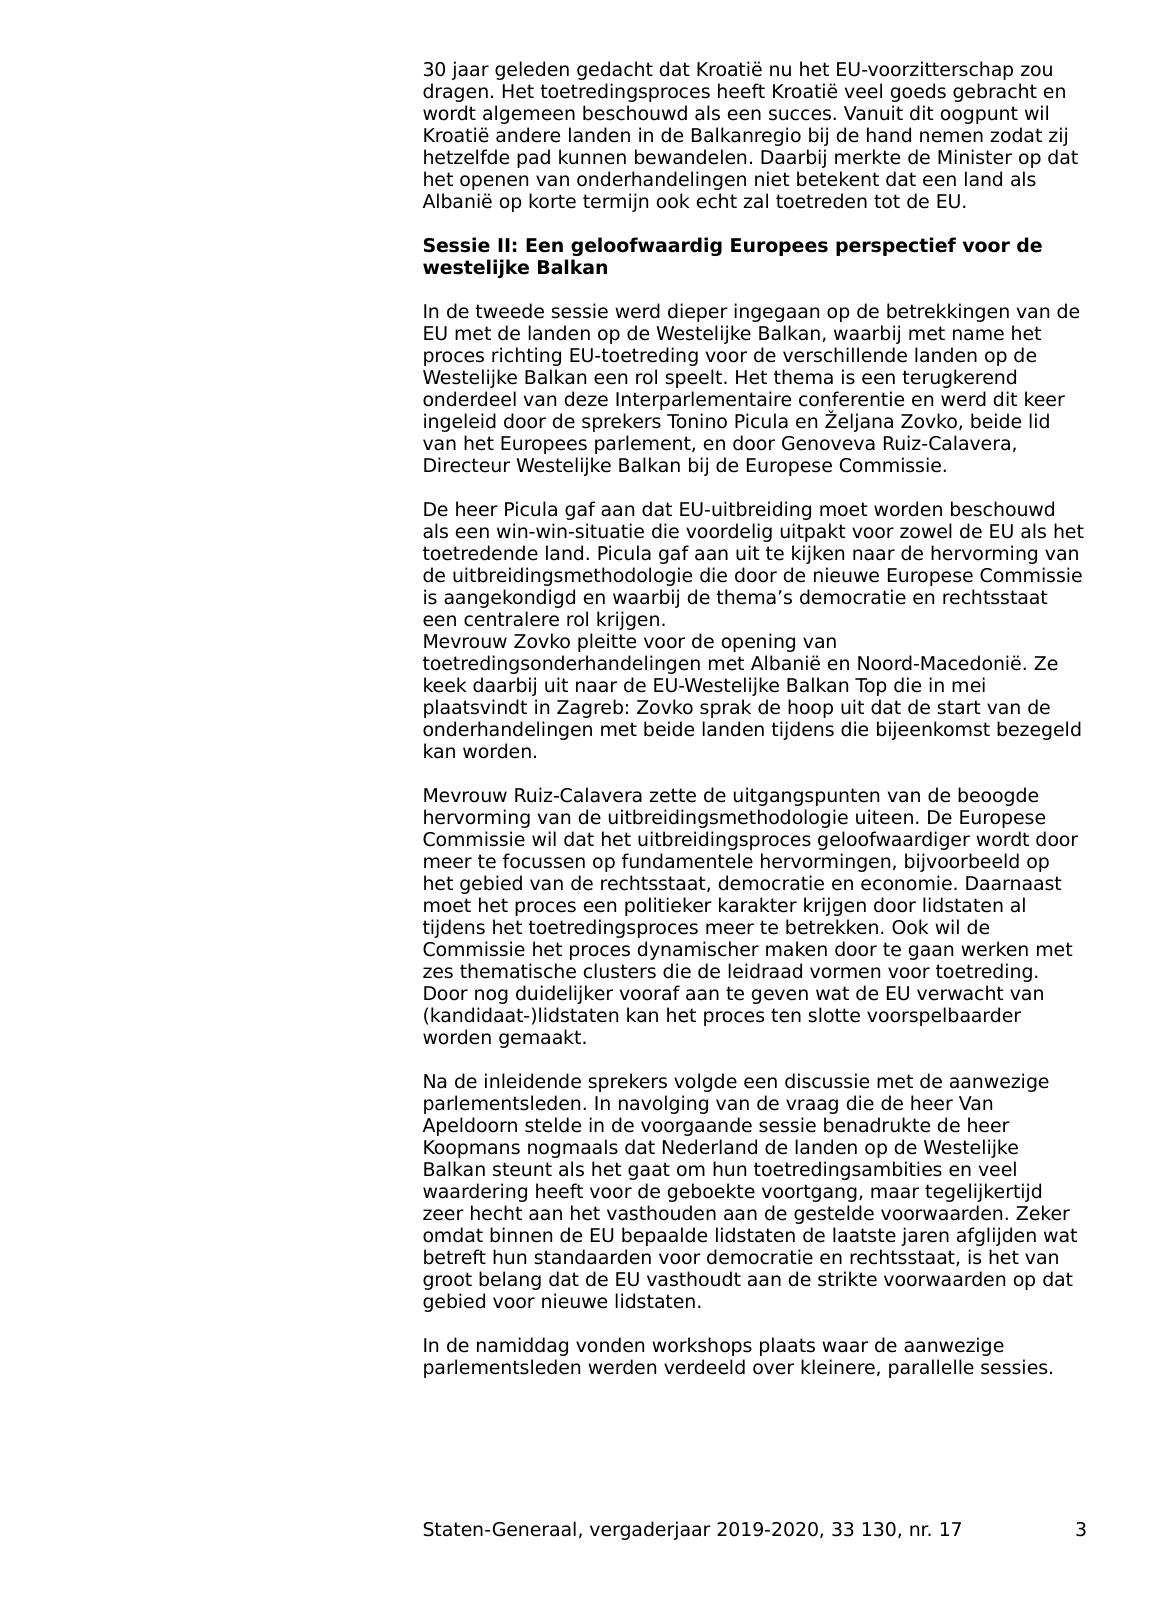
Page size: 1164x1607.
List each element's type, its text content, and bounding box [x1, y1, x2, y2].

text 30 jaar geleden gedacht dat Kroatië nu het EU-voorzitterschap zou dragen. Het toetredingsproces heeft Kroatië veel goeds gebracht en wordt algemeen beschouwd als een succes. Vanuit dit oogpunt wil Kroatië andere landen in de Balkanregio bij de hand nemen zodat zij hetzelfde pad kunnen bewandelen. Daarbij merkte de Minister op dat het openen van onderhandelingen niet betekent dat een land als Albanië op korte termijn ook echt zal toetreden tot de EU. [422, 59, 1087, 213]
text Mevrouw Ruiz-Calavera zette de uitgangspunten van de beoogde hervorming van de uitbreidingsmethodologie uiteen. De Europese Commissie wil dat het uitbreidingsproces geloofwaardiger wordt door meer te focussen op fundamentele hervormingen, bijvoorbeeld op het gebied van de rechtsstaat, democratie en economie. Daarnaast moet het proces een politieker karakter krijgen door lidstaten al tijdens het toetredingsproces meer te betrekken. Ook wil de Commissie het proces dynamischer maken door te gaan werken met zes thematische clusters die de leidraad vormen voor toetreding. Door nog duidelijker vooraf aan te geven wat de EU verwacht van (kandidaat-)lidstaten kan het proces ten slotte voorspelbaarder worden gemaakt. [422, 785, 1087, 1049]
subtitle Sessie II: Een geloofwaardig Europees perspectief voor de westelijke Balkan [422, 235, 1087, 279]
text De heer Picula gaf aan dat EU-uitbreiding moet worden beschouwd als een win-win-situatie die voordelig uitpakt voor zowel de EU als het toetredende land. Picula gaf aan uit te kijken naar de hervorming van de uitbreidingsmethodologie die door de nieuwe Europese Commissie is aangekondigd en waarbij de thema’s democratie en rechtsstaat een centralere rol krijgen. [422, 499, 1087, 631]
text Na de inleidende sprekers volgde een discussie met de aanwezige parlementsleden. In navolging van de vraag die de heer Van Apeldoorn stelde in de voorgaande sessie benadrukte de heer Koopmans nogmaals dat Nederland de landen op de Westelijke Balkan steunt als het gaat om hun toetredingsambities en veel waardering heeft voor de geboekte voortgang, maar tegelijkertijd zeer hecht aan het vasthouden aan de gestelde voorwaarden. Zeker omdat binnen de EU bepaalde lidstaten de laatste jaren afglijden wat betreft hun standaarden voor democratie en rechtsstaat, is het van groot belang dat de EU vasthoudt aan de strikte voorwaarden op dat gebied voor nieuwe lidstaten. [422, 1071, 1087, 1313]
text In de tweede sessie werd dieper ingegaan op de betrekkingen van de EU met de landen op de Westelijke Balkan, waarbij met name het proces richting EU-toetreding voor de verschillende landen op de Westelijke Balkan een rol speelt. Het thema is een terugkerend onderdeel van deze Interparlementaire conferentie en werd dit keer ingeleid door de sprekers Tonino Picula en Željana Zovko, beide lid van het Europees parlement, en door Genoveva Ruiz-Calavera, Directeur Westelijke Balkan bij de Europese Commissie. [422, 301, 1087, 477]
text In de namiddag vonden workshops plaats waar de aanwezige parlementsleden werden verdeeld over kleinere, parallelle sessies. [422, 1335, 1087, 1379]
text Mevrouw Zovko pleitte voor de opening van toetredingsonderhandelingen met Albanië en Noord-Macedonië. Ze keek daarbij uit naar de EU-Westelijke Balkan Top die in mei plaatsvindt in Zagreb: Zovko sprak de hoop uit dat de start van de onderhandelingen met beide landen tijdens die bijeenkomst bezegeld kan worden. [422, 631, 1087, 763]
